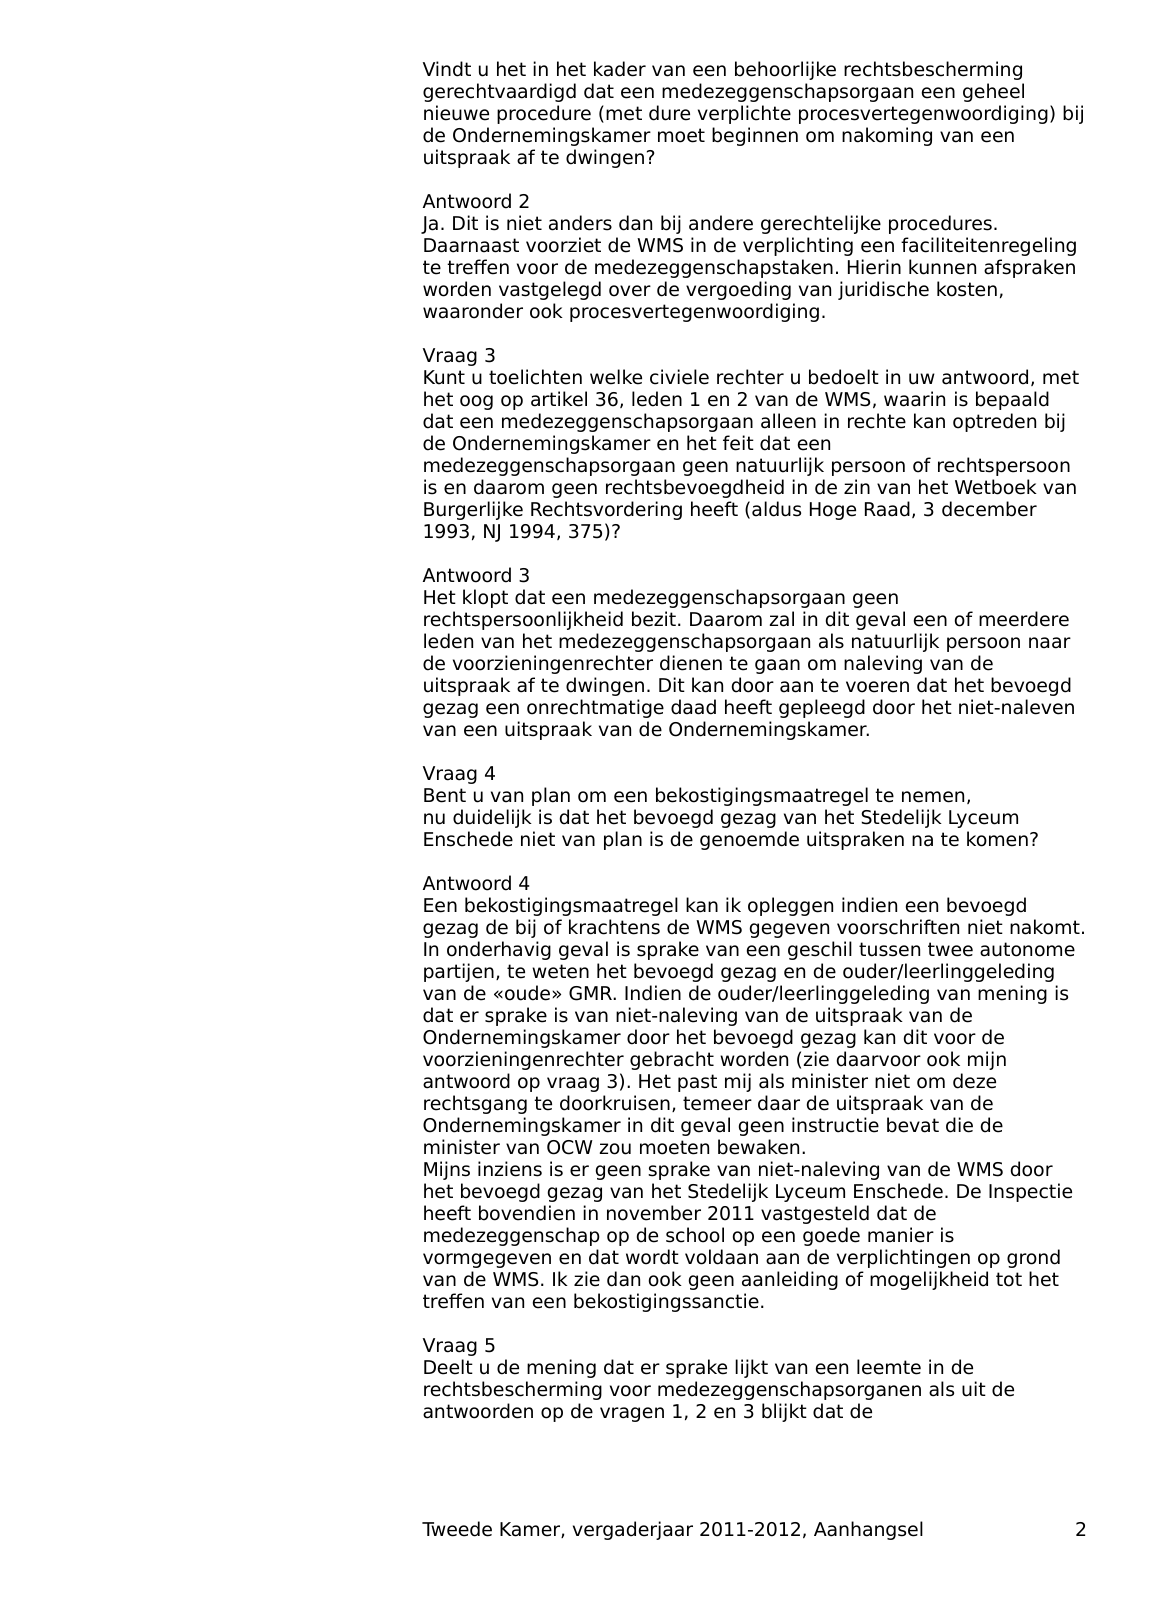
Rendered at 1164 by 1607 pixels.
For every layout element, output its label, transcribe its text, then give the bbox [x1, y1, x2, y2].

text Vindt u het in het kader van een behoorlijke rechtsbescherming gerechtvaardigd dat een medezeggenschapsorgaan een geheel nieuwe procedure (met dure verplichte procesvertegenwoordiging) bij de Ondernemingskamer moet beginnen om nakoming van een uitspraak af te dwingen? [422, 59, 1087, 169]
text Het klopt dat een medezeggenschapsorgaan geen rechtspersoonlijkheid bezit. Daarom zal in dit geval een of meerdere leden van het medezeggenschapsorgaan als natuurlijk persoon naar de voorzieningenrechter dienen te gaan om naleving van de uitspraak af te dwingen. Dit kan door aan te voeren dat het bevoegd gezag een onrechtmatige daad heeft gepleegd door het niet-naleven van een uitspraak van de Ondernemingskamer. [422, 587, 1087, 741]
text In onderhavig geval is sprake van een geschil tussen twee autonome partijen, te weten het bevoegd gezag en de ouder/leerlinggeleding van de «oude» GMR. Indien de ouder/leerlinggeleding van mening is dat er sprake is van niet-naleving van de uitspraak van de Ondernemingskamer door het bevoegd gezag kan dit voor de voorzieningenrechter gebracht worden (zie daarvoor ook mijn antwoord op vraag 3). Het past mij als minister niet om deze rechtsgang te doorkruisen, temeer daar de uitspraak van de Ondernemingskamer in dit geval geen instructie bevat die de minister van OCW zou moeten bewaken. [422, 939, 1087, 1159]
text Vraag 3 [422, 345, 1087, 367]
text Antwoord 2 [422, 191, 1087, 213]
text Deelt u de mening dat er sprake lijkt van een leemte in de rechtsbescherming voor medezeggenschapsorganen als uit de antwoorden op de vragen 1, 2 en 3 blijkt dat de [422, 1357, 1087, 1423]
text Vraag 4 [422, 763, 1087, 785]
text Vraag 5 [422, 1335, 1087, 1357]
text Kunt u toelichten welke civiele rechter u bedoelt in uw antwoord, met het oog op artikel 36, leden 1 en 2 van de WMS, waarin is bepaald dat een medezeggenschapsorgaan alleen in rechte kan optreden bij de Ondernemingskamer en het feit dat een medezeggenschapsorgaan geen natuurlijk persoon of rechtspersoon is en daarom geen rechtsbevoegdheid in de zin van het Wetboek van Burgerlijke Rechtsvordering heeft (aldus Hoge Raad, 3 december 1993, NJ 1994, 375)? [422, 367, 1087, 543]
text Antwoord 3 [422, 565, 1087, 587]
text Een bekostigingsmaatregel kan ik opleggen indien een bevoegd gezag de bij of krachtens de WMS gegeven voorschriften niet nakomt. [422, 895, 1087, 939]
text Mijns inziens is er geen sprake van niet-naleving van de WMS door het bevoegd gezag van het Stedelijk Lyceum Enschede. De Inspectie heeft bovendien in november 2011 vastgesteld dat de medezeggenschap op de school op een goede manier is vormgegeven en dat wordt voldaan aan de verplichtingen op grond van de WMS. Ik zie dan ook geen aanleiding of mogelijkheid tot het treffen van een bekostigingssanctie. [422, 1159, 1087, 1313]
text Bent u van plan om een bekostigingsmaatregel te nemen, nu duidelijk is dat het bevoegd gezag van het Stedelijk Lyceum Enschede niet van plan is de genoemde uitspraken na te komen? [422, 785, 1087, 851]
text Antwoord 4 [422, 873, 1087, 895]
text Ja. Dit is niet anders dan bij andere gerechtelijke procedures. Daarnaast voorziet de WMS in de verplichting een faciliteitenregeling te treffen voor de medezeggenschapstaken. Hierin kunnen afspraken worden vastgelegd over de vergoeding van juridische kosten, waaronder ook procesvertegenwoordiging. [422, 213, 1087, 323]
